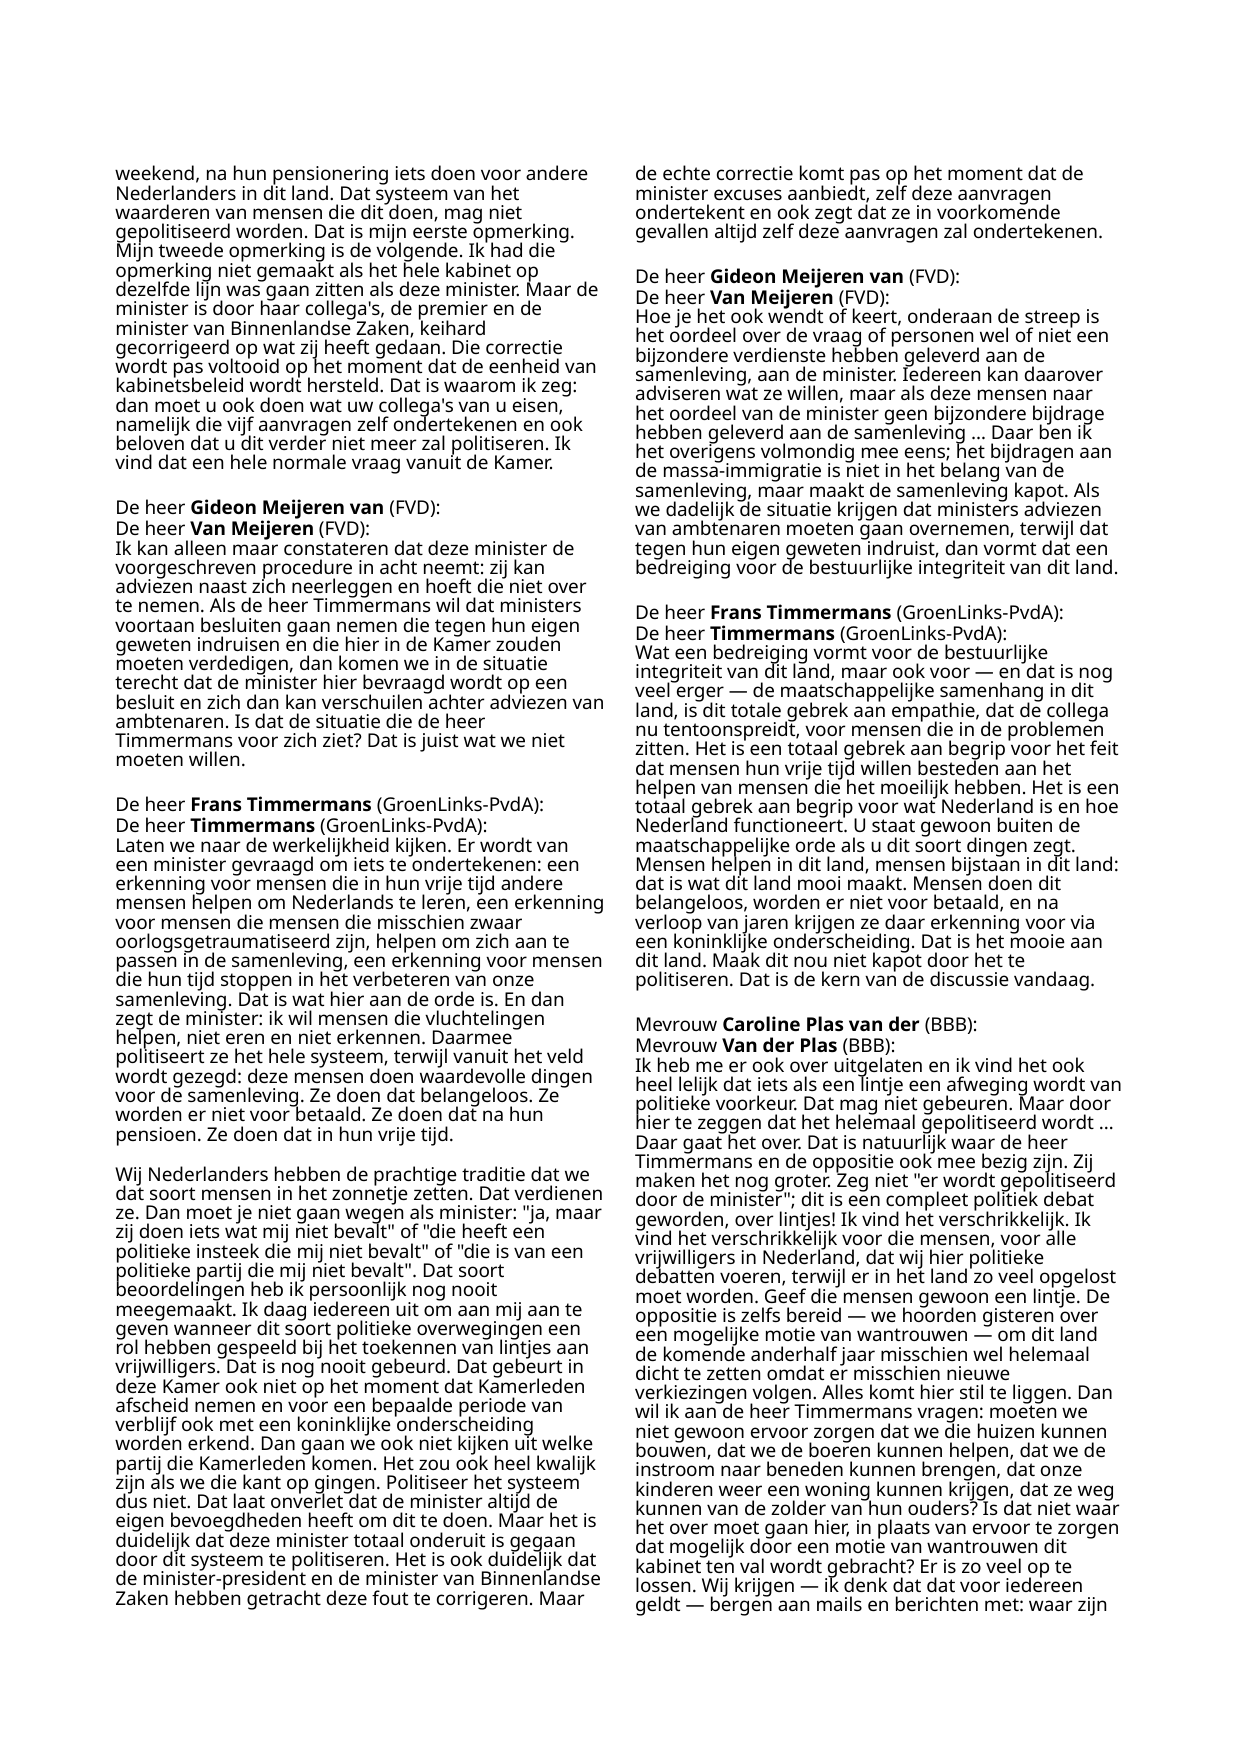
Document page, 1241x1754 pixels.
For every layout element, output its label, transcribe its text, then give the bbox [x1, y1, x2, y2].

text Wat een bedreiging vormt voor de bestuurlijke integriteit van dit land, maar ook voor — en dat is nog veel erger — de maatschappelijke samenhang in dit land, is dit totale gebrek aan empathie, dat de collega nu tentoonspreidt, voor mensen die in de problemen zitten. Het is een totaal gebrek aan begrip voor het feit dat mensen hun vrije tijd willen besteden aan het helpen van mensen die het moeilijk hebben. Het is een totaal gebrek aan begrip voor wat Nederland is en hoe Nederland functioneert. U staat gewoon buiten de maatschappelijke orde als u dit soort dingen zegt. Mensen helpen in dit land, mensen bijstaan in dit land: dat is wat dit land mooi maakt. Mensen doen dit belangeloos, worden er niet voor betaald, en na verloop van jaren krijgen ze daar erkenning voor via een koninklijke onderscheiding. Dat is het mooie aan dit land. Maak dit nou niet kapot door het te politiseren. Dat is de kern van de discussie vandaag. [635, 644, 1125, 991]
text De heer Van Meijeren (FVD): [635, 289, 1125, 308]
text Wij Nederlanders hebben de prachtige traditie dat we dat soort mensen in het zonnetje zetten. Dat verdienen ze. Dan moet je niet gaan wegen als minister: "ja, maar zij doen iets wat mij niet bevalt" of "die heeft een politieke insteek die mij niet bevalt" of "die is van een politieke partij die mij niet bevalt". Dat soort beoordelingen heb ik persoonlijk nog nooit meegemaakt. Ik daag iedereen uit om aan mij aan te geven wanneer dit soort politieke overwegingen een rol hebben gespeeld bij het toekennen van lintjes aan vrijwilligers. Dat is nog nooit gebeurd. Dat gebeurt in deze Kamer ook niet op het moment dat Kamerleden afscheid nemen en voor een bepaalde periode van verblijf ook met een koninklijke onderscheiding worden erkend. Dan gaan we ook niet kijken uit welke partij die Kamerleden komen. Het zou ook heel kwalijk zijn als we die kant op gingen. Politiseer het systeem dus niet. Dat laat onverlet dat de minister altijd de eigen bevoegdheden heeft om dit te doen. Maar het is duidelijk dat deze minister totaal onderuit is gegaan door dit systeem te politiseren. Het is ook duidelijk dat de minister-president en de minister van Binnenlandse Zaken hebben getracht deze fout te corrigeren. Maar [115, 1166, 605, 1609]
text Laten we naar de werkelijkheid kijken. Er wordt van een minister gevraagd om iets te ondertekenen: een erkenning voor mensen die in hun vrije tijd andere mensen helpen om Nederlands te leren, een erkenning voor mensen die mensen die misschien zwaar oorlogsgetraumatiseerd zijn, helpen om zich aan te passen in de samenleving, een erkenning voor mensen die hun tijd stoppen in het verbeteren van onze samenleving. Dat is wat hier aan de orde is. En dan zegt de minister: ik wil mensen die vluchtelingen helpen, niet eren en niet erkennen. Daarmee politiseert ze het hele systeem, terwijl vanuit het veld wordt gezegd: deze mensen doen waardevolle dingen voor de samenleving. Ze doen dat belangeloos. Ze worden er niet voor betaald. Ze doen dat na hun pensioen. Ze doen dat in hun vrije tijd. [115, 837, 605, 1145]
text Hoe je het ook wendt of keert, onderaan de streep is het oordeel over de vraag of personen wel of niet een bijzondere verdienste hebben geleverd aan de samenleving, aan de minister. Iedereen kan daarover adviseren wat ze willen, maar als deze mensen naar het oordeel van de minister geen bijzondere bijdrage hebben geleverd aan de samenleving … Daar ben ik het overigens volmondig mee eens; het bijdragen aan de massa-immigratie is niet in het belang van de samenleving, maar maakt de samenleving kapot. Als we dadelijk de situatie krijgen dat ministers adviezen van ambtenaren moeten gaan overnemen, terwijl dat tegen hun eigen geweten indruist, dan vormt dat een bedreiging voor de bestuurlijke integriteit van dit land. [635, 308, 1125, 578]
text De heer Gideon Meijeren van (FVD): [115, 494, 605, 520]
text Ik kan alleen maar constateren dat deze minister de voorgeschreven procedure in acht neemt: zij kan adviezen naast zich neerleggen en hoeft die niet over te nemen. Als de heer Timmermans wil dat ministers voortaan besluiten gaan nemen die tegen hun eigen geweten indruisen en die hier in de Kamer zouden moeten verdedigen, dan komen we in de situatie terecht dat de minister hier bevraagd wordt op een besluit en zich dan kan verschuilen achter adviezen van ambtenaren. Is dat de situatie die de heer Timmermans voor zich ziet? Dat is juist wat we niet moeten willen. [115, 539, 605, 771]
text De heer Timmermans (GroenLinks-PvdA): [635, 624, 1125, 644]
text De heer Van Meijeren (FVD): [115, 520, 605, 539]
text De heer Gideon Meijeren van (FVD): [635, 263, 1125, 289]
text Ik heb me er ook over uitgelaten en ik vind het ook heel lelijk dat iets als een lintje een afweging wordt van politieke voorkeur. Dat mag niet gebeuren. Maar door hier te zeggen dat het helemaal gepolitiseerd wordt … Daar gaat het over. Dat is natuurlijk waar de heer Timmermans en de oppositie ook mee bezig zijn. Zij maken het nog groter. Zeg niet "er wordt gepolitiseerd door de minister"; dit is een compleet politiek debat geworden, over lintjes! Ik vind het verschrikkelijk. Ik vind het verschrikkelijk voor die mensen, voor alle vrijwilligers in Nederland, dat wij hier politieke debatten voeren, terwijl er in het land zo veel opgelost moet worden. Geef die mensen gewoon een lintje. De oppositie is zelfs bereid — we hoorden gisteren over een mogelijke motie van wantrouwen — om dit land de komende anderhalf jaar misschien wel helemaal dicht te zetten omdat er misschien nieuwe verkiezingen volgen. Alles komt hier stil te liggen. Dan wil ik aan de heer Timmermans vragen: moeten we niet gewoon ervoor zorgen dat we die huizen kunnen bouwen, dat we de boeren kunnen helpen, dat we de instroom naar beneden kunnen brengen, dat onze kinderen weer een woning kunnen krijgen, dat ze weg kunnen van de zolder van hun ouders? Is dat niet waar het over moet gaan hier, in plaats van ervoor te zorgen dat mogelijk door een motie van wantrouwen dit kabinet ten val wordt gebracht? Er is zo veel op te lossen. Wij krijgen — ik denk dat dat voor iedereen geldt — bergen aan mails en berichten met: waar zijn [635, 1057, 1125, 1615]
text De heer Timmermans (GroenLinks-PvdA): [115, 817, 605, 837]
text De heer Frans Timmermans (GroenLinks-PvdA): [635, 599, 1125, 624]
text de echte correctie komt pas op het moment dat de minister excuses aanbiedt, zelf deze aanvragen ondertekent en ook zegt dat ze in voorkomende gevallen altijd zelf deze aanvragen zal ondertekenen. [635, 165, 1125, 242]
text De heer Frans Timmermans (GroenLinks-PvdA): [115, 792, 605, 817]
text weekend, na hun pensionering iets doen voor andere Nederlanders in dit land. Dat systeem van het waarderen van mensen die dit doen, mag niet gepolitiseerd worden. Dat is mijn eerste opmerking. Mijn tweede opmerking is de volgende. Ik had die opmerking niet gemaakt als het hele kabinet op dezelfde lijn was gaan zitten als deze minister. Maar de minister is door haar collega's, de premier en de minister van Binnenlandse Zaken, keihard gecorrigeerd op wat zij heeft gedaan. Die correctie wordt pas voltooid op het moment dat de eenheid van kabinetsbeleid wordt hersteld. Dat is waarom ik zeg: dan moet u ook doen wat uw collega's van u eisen, namelijk die vijf aanvragen zelf ondertekenen en ook beloven dat u dit verder niet meer zal politiseren. Ik vind dat een hele normale vraag vanuit de Kamer. [115, 165, 605, 474]
text Mevrouw Van der Plas (BBB): [635, 1037, 1125, 1057]
text Mevrouw Caroline Plas van der (BBB): [635, 1012, 1125, 1037]
